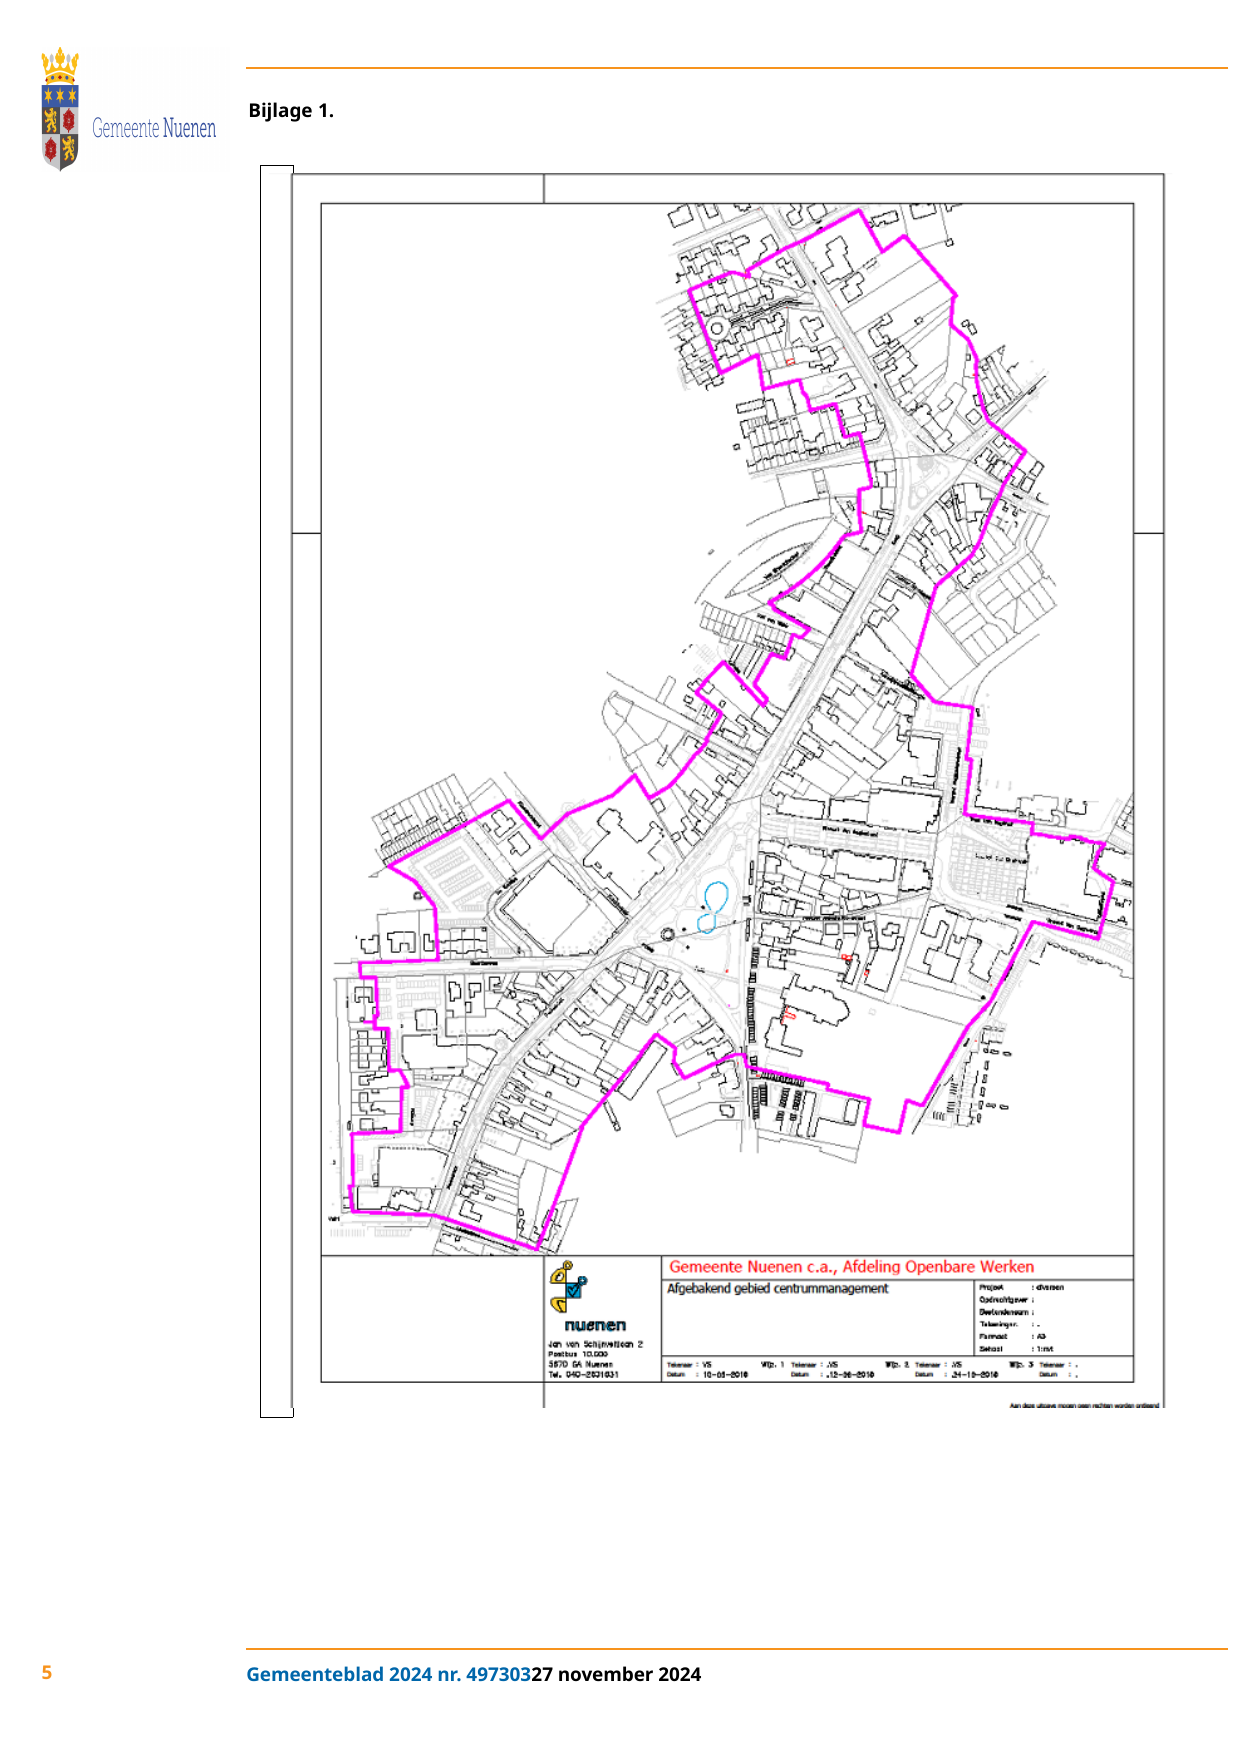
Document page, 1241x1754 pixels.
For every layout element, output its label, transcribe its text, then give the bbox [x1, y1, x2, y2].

picture [41, 47, 231, 172]
picture [268, 173, 1173, 1408]
text Bijlage 1. [248, 95, 1152, 123]
